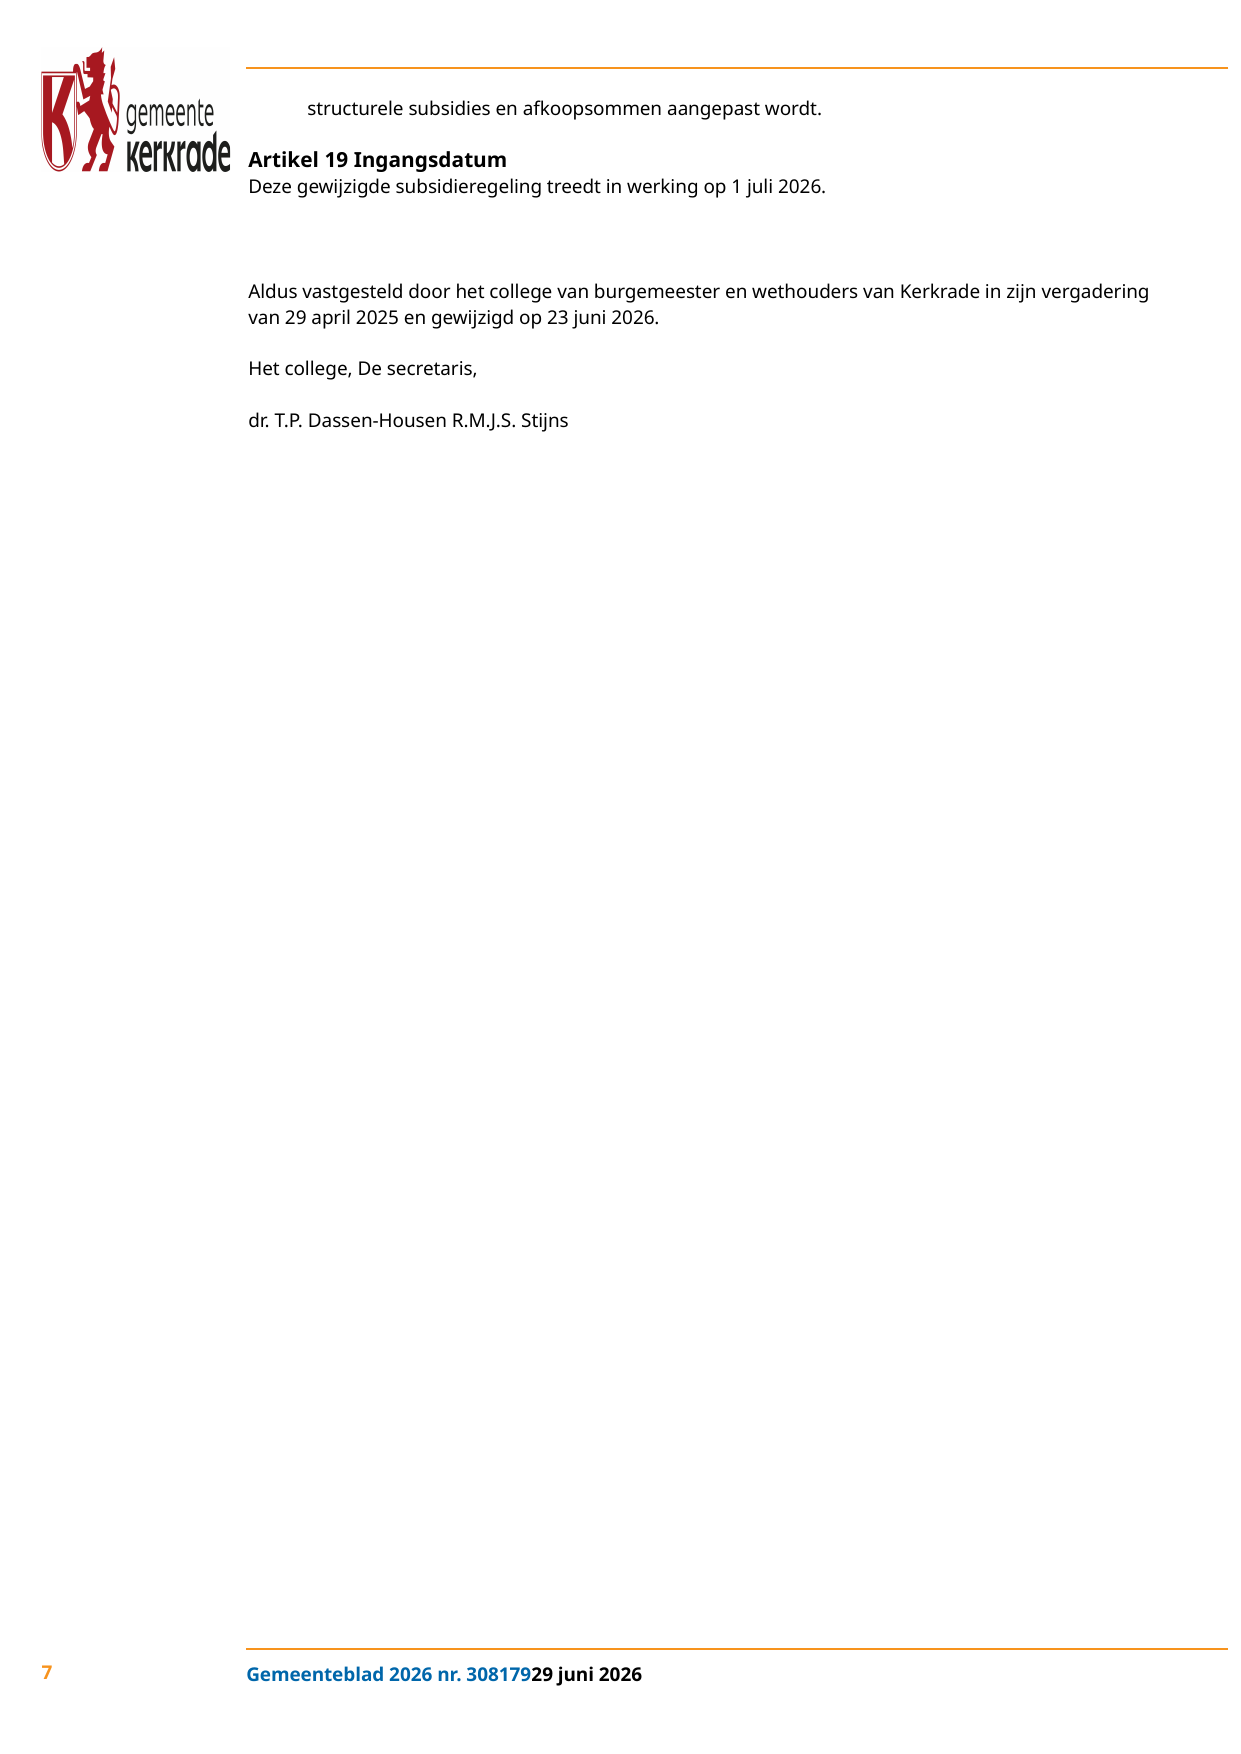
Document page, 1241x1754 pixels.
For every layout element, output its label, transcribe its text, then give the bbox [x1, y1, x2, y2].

text Deze gewijzigde subsidieregeling treedt in werking op 1 juli 2026. [248, 174, 1152, 199]
text dr. T.P. Dassen-Housen R.M.J.S. Stijns [248, 407, 1152, 433]
picture [41, 47, 231, 172]
text Artikel 19 Ingangsdatum [248, 145, 1152, 174]
text Aldus vastgesteld door het college van burgemeester en wethouders van Kerkrade in zijn vergadering van 29 april 2025 en gewijzigd op 23 juni 2026. [248, 278, 1152, 330]
list structurele subsidies en afkoopsommen aangepast wordt. [248, 95, 1152, 121]
text Het college, De secretaris, [248, 356, 1152, 381]
